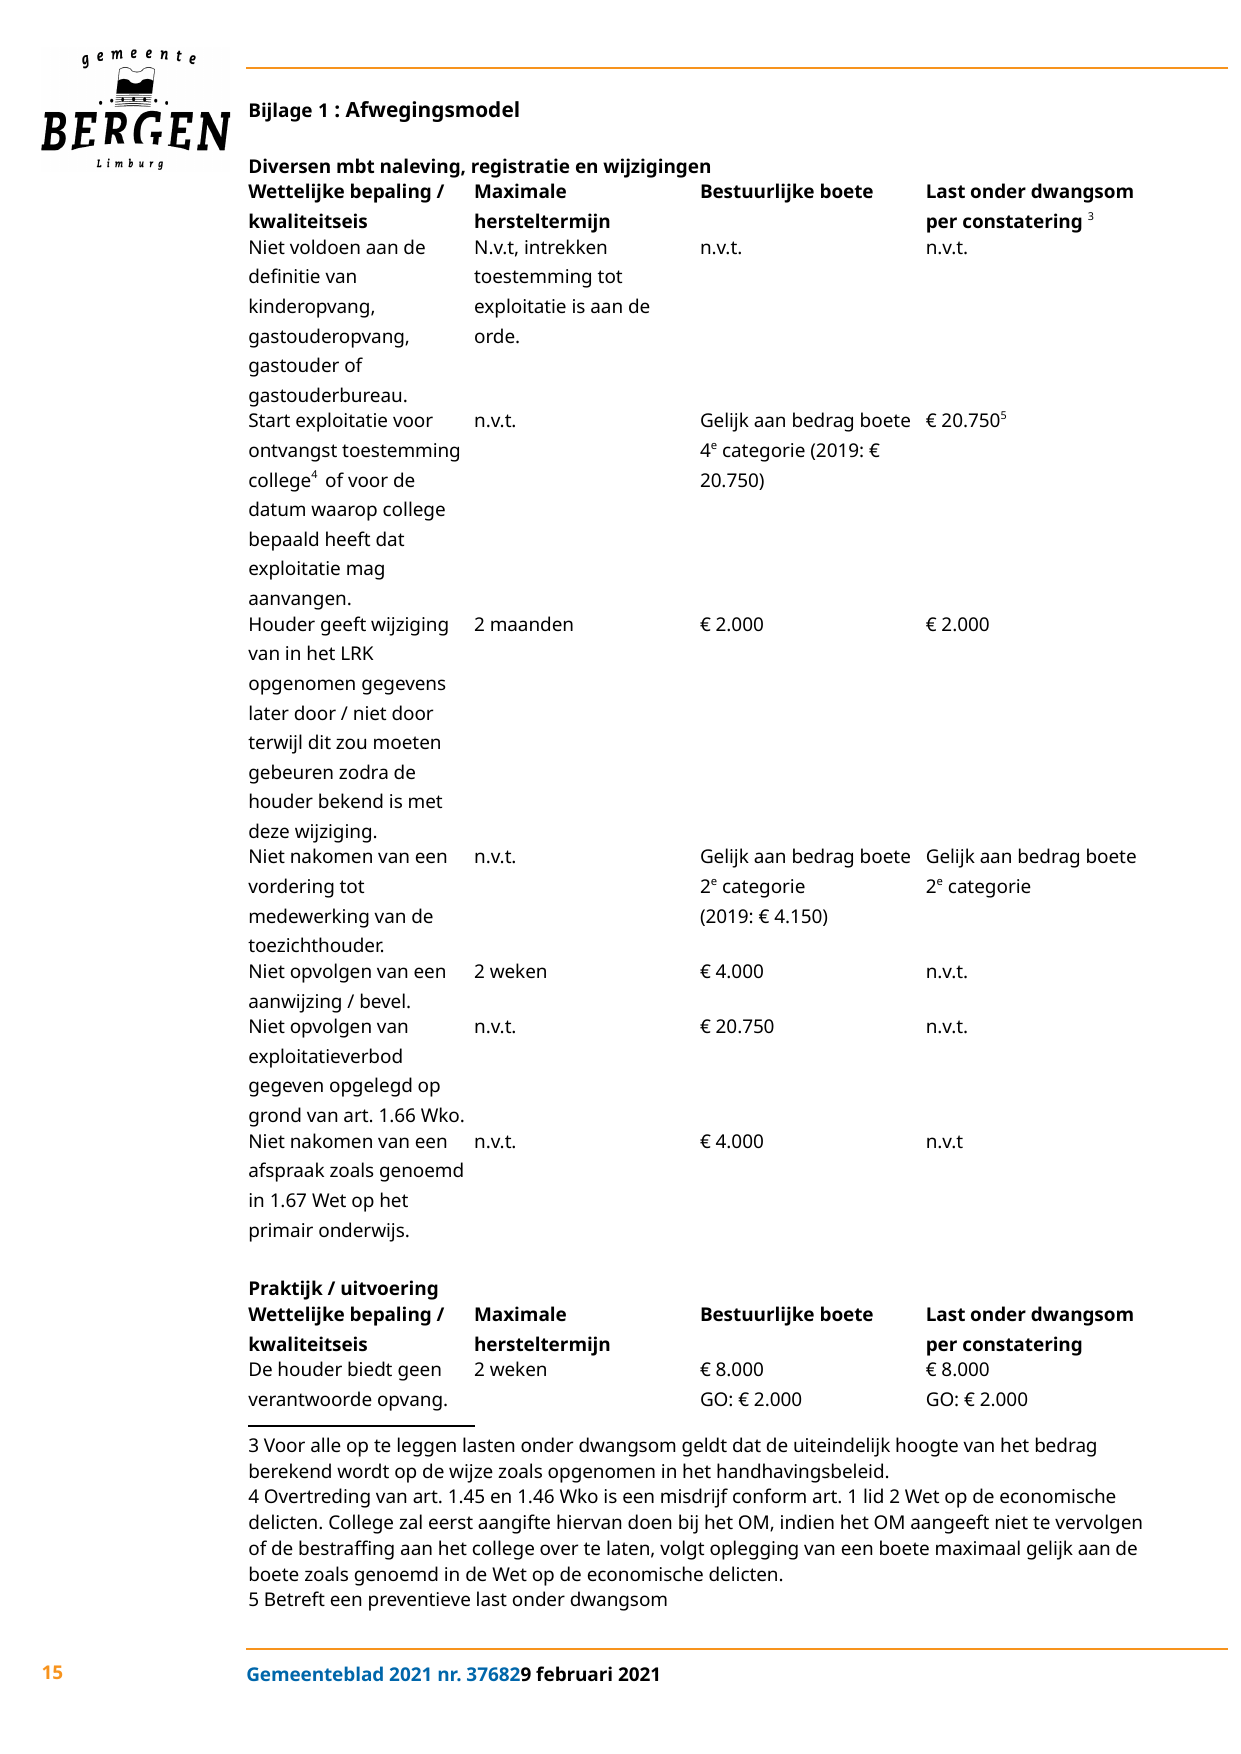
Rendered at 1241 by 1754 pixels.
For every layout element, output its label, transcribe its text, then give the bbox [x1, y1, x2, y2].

table_cell 2 weken [474, 958, 700, 1013]
table_cell Gelijk aan bedrag boete 4e categorie (2019: € 20.750) [700, 408, 926, 611]
table_header [474, 1275, 700, 1301]
table_cell € 20.750 [926, 408, 1152, 611]
table_cell € 2.000 [926, 611, 1152, 844]
table_cell Niet opvolgen van exploitatieverbod gegeven opgelegd op grond van art. 1.66 Wko. [248, 1014, 474, 1128]
table_cell 2 weken [474, 1356, 700, 1412]
table_cell € 20.750 [700, 1014, 926, 1128]
table_cell Last onder dwangsom per constatering [926, 1301, 1152, 1356]
table_cell Gelijk aan bedrag boete 2e categorie [926, 844, 1152, 958]
table_cell Niet nakomen van een afspraak zoals genoemd in 1.67 Wet op het primair onderwijs. [248, 1128, 474, 1242]
table_cell n.v.t. [474, 408, 700, 611]
table_header Praktijk / uitvoering [248, 1275, 474, 1301]
table_cell n.v.t. [926, 958, 1152, 1013]
table_cell Last onder dwangsom per constatering [926, 179, 1152, 234]
table_cell n.v.t. [474, 1128, 700, 1242]
table_cell Maximale hersteltermijn [474, 1301, 700, 1356]
table_cell € 8.000 GO: € 2.000 [926, 1356, 1152, 1412]
table_cell Houder geeft wijziging van in het LRK opgenomen gegevens later door / niet door terwijl dit zou moeten gebeuren zodra de houder bekend is met deze wijziging. [248, 611, 474, 844]
table_cell € 4.000 [700, 958, 926, 1013]
table_cell Start exploitatie voor ontvangst toestemming college of voor de datum waarop college bepaald heeft dat exploitatie mag aanvangen. [248, 408, 474, 611]
table_cell 2 maanden [474, 611, 700, 844]
table_cell € 4.000 [700, 1128, 926, 1242]
table_cell n.v.t. [474, 1014, 700, 1128]
text Bijlage 1 : Afwegingsmodel [248, 95, 1152, 123]
table_header Diversen mbt naleving, registratie en wijzigingen [248, 153, 1152, 179]
table_cell Maximale hersteltermijn [474, 179, 700, 234]
table_cell € 2.000 [700, 611, 926, 844]
table_cell n.v.t. [926, 1014, 1152, 1128]
table_cell n.v.t. [700, 234, 926, 408]
picture [41, 47, 231, 172]
table_cell Gelijk aan bedrag boete 2e categorie (2019: € 4.150) [700, 844, 926, 958]
table_cell Niet voldoen aan de definitie van kinderopvang, gastouderopvang, gastouder of gastouderbureau. [248, 234, 474, 408]
table_header [926, 1275, 1152, 1301]
table_cell n.v.t. [926, 234, 1152, 408]
table_cell n.v.t [926, 1128, 1152, 1242]
table_cell Bestuurlijke boete [700, 179, 926, 234]
table_cell n.v.t. [474, 844, 700, 958]
table_cell De houder biedt geen verantwoorde opvang. [248, 1356, 474, 1412]
table_cell Niet nakomen van een vordering tot medewerking van de toezichthouder. [248, 844, 474, 958]
table_cell N.v.t, intrekken toestemming tot exploitatie is aan de orde. [474, 234, 700, 408]
table_cell Bestuurlijke boete [700, 1301, 926, 1356]
table_cell Wettelijke bepaling / kwaliteitseis [248, 1301, 474, 1356]
table_cell Niet opvolgen van een aanwijzing / bevel. [248, 958, 474, 1013]
table_header [700, 1275, 926, 1301]
table_cell Wettelijke bepaling / kwaliteitseis [248, 179, 474, 234]
table_cell € 8.000 GO: € 2.000 [700, 1356, 926, 1412]
